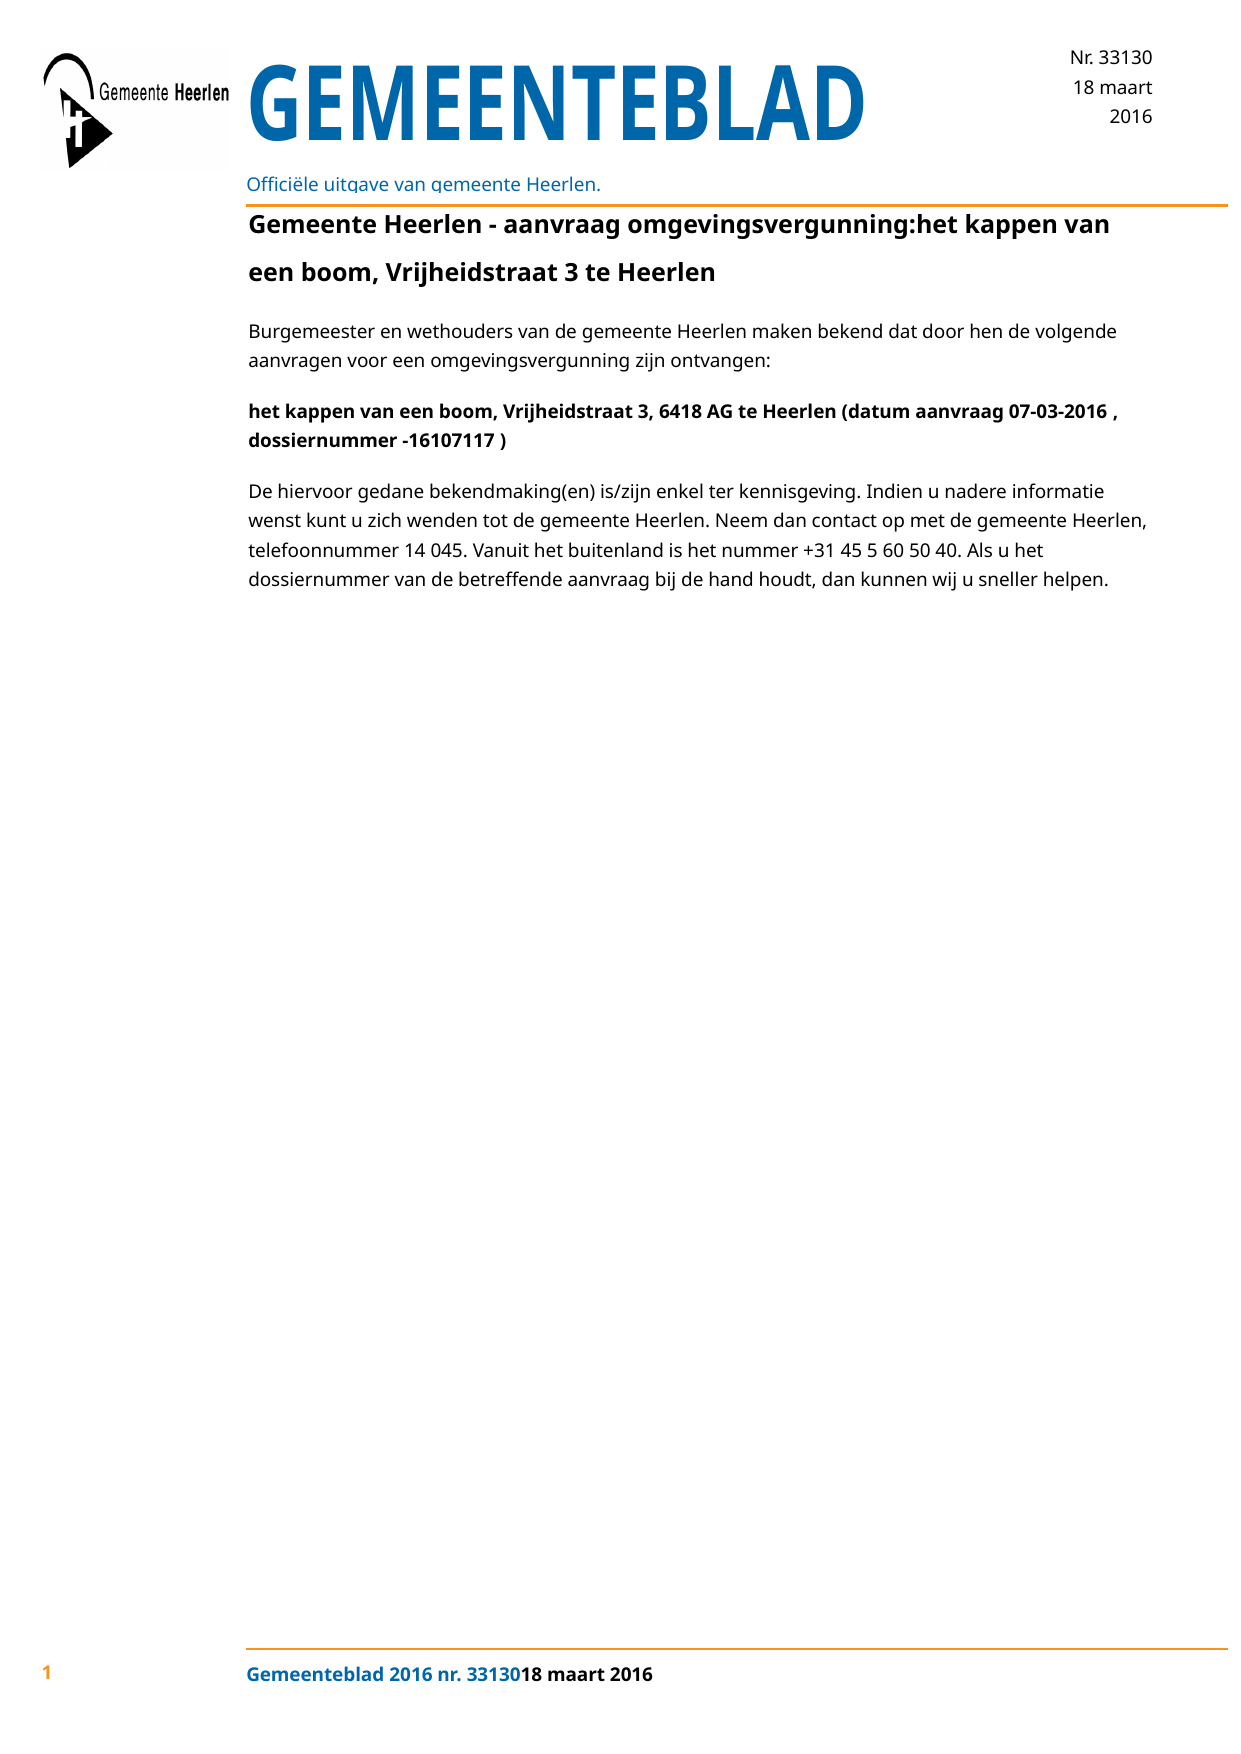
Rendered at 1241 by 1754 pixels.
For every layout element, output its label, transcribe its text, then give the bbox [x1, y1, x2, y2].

picture [41, 47, 231, 172]
text het kappen van een boom, Vrijheidstraat 3, 6418 AG te Heerlen (datum aanvraag 07-03-2016 , dossiernummer -16107117 ) [248, 398, 1152, 453]
text Burgemeester en wethouders van de gemeente Heerlen maken bekend dat door hen de volgende aanvragen voor een omgevingsvergunning zijn ontvangen: [248, 318, 1152, 373]
text Gemeente Heerlen - aanvraag omgevingsvergunning:het kappen van een boom, Vrijheidstraat 3 te Heerlen [248, 207, 1152, 288]
text De hiervoor gedane bekendmaking(en) is/zijn enkel ter kennisgeving. Indien u nadere informatie wenst kunt u zich wenden tot de gemeente Heerlen. Neem dan contact op met de gemeente Heerlen, telefoonnummer 14 045. Vanuit het buitenland is het nummer +31 45 5 60 50 40. Als u het dossiernummer van de betreffende aanvraag bij de hand houdt, dan kunnen wij u sneller helpen. [248, 478, 1152, 592]
